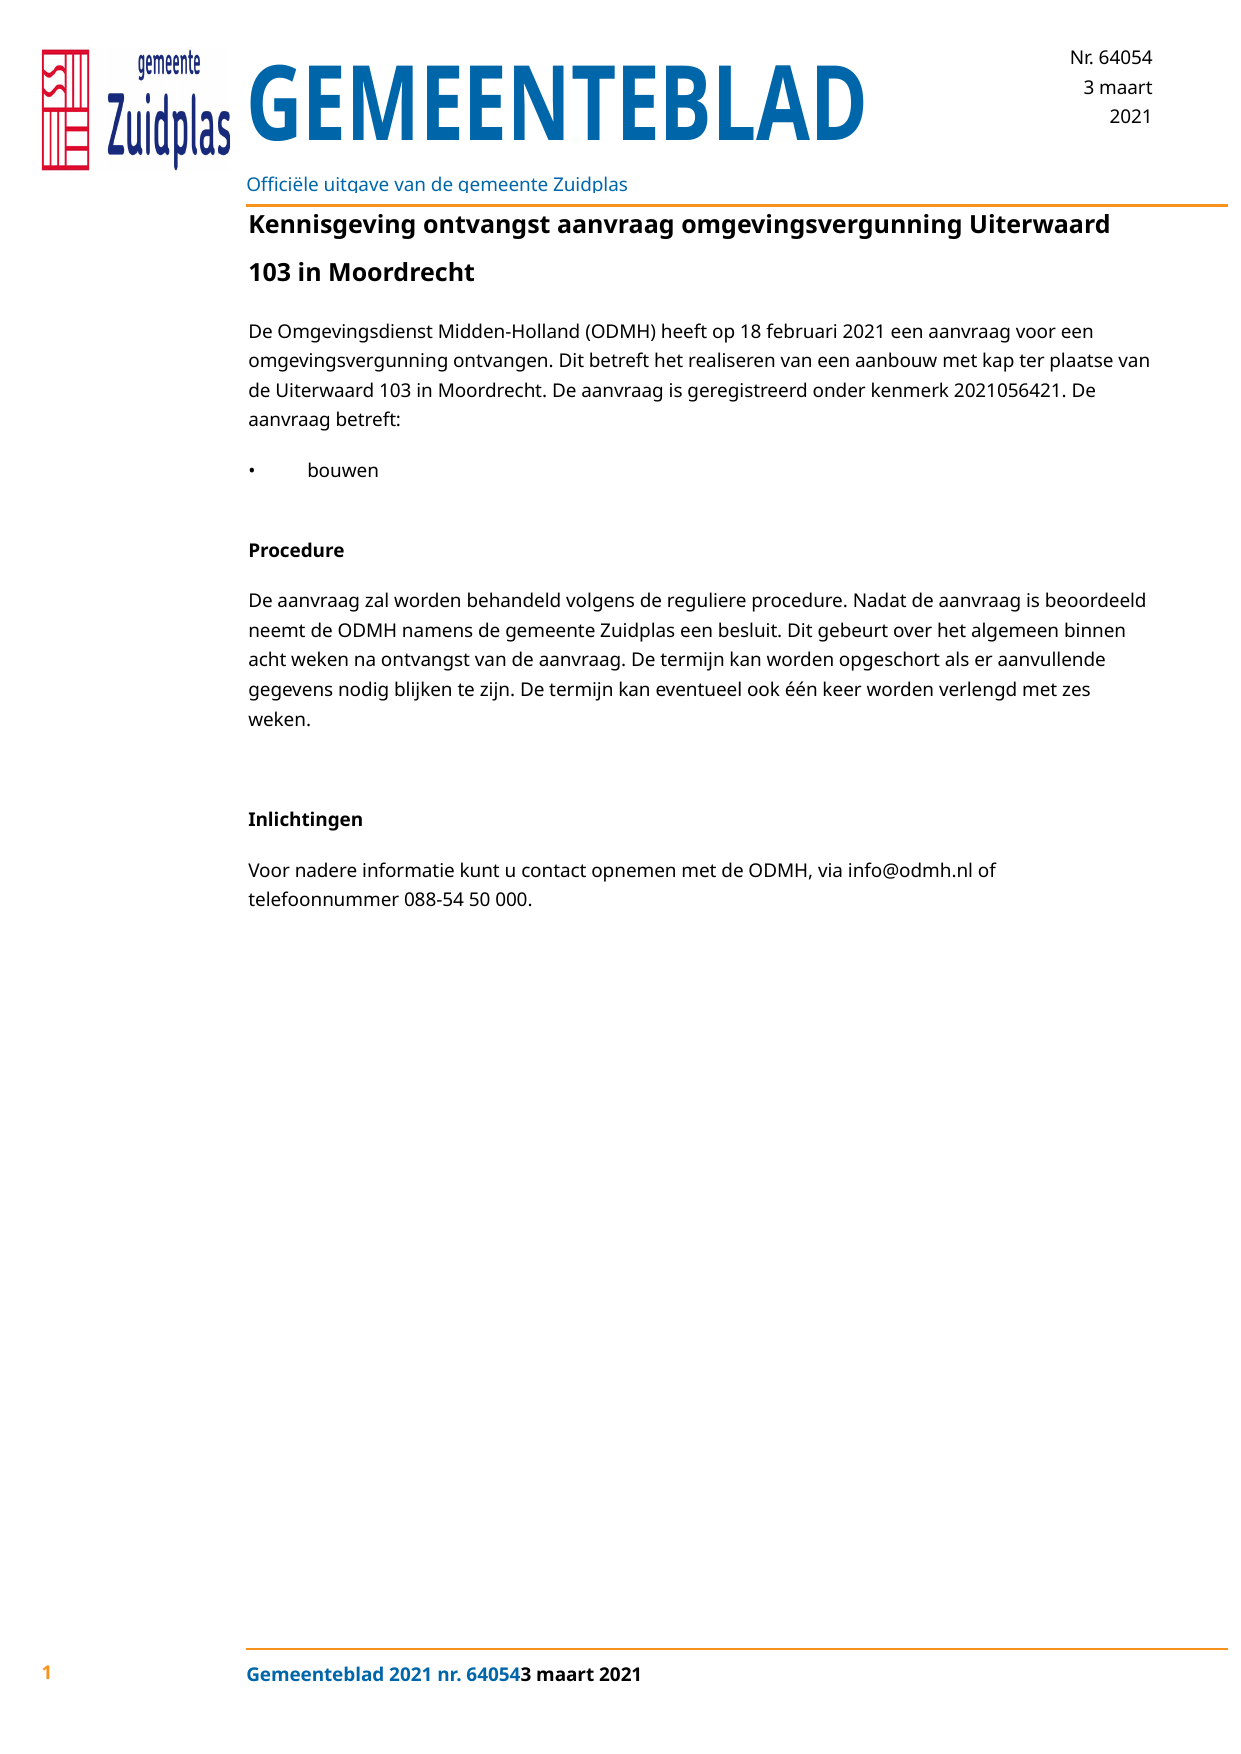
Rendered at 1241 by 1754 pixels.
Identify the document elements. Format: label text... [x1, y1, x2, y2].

text De Omgevingsdienst Midden-Holland (ODMH) heeft op 18 februari 2021 een aanvraag voor een omgevingsvergunning ontvangen. Dit betreft het realiseren van een aanbouw met kap ter plaatse van de Uiterwaard 103 in Moordrecht. De aanvraag is geregistreerd onder kenmerk 2021056421. De aanvraag betreft: [248, 318, 1152, 432]
picture [41, 47, 231, 172]
text Voor nadere informatie kunt u contact opnemen met de ODMH, via info@odmh.nl of telefoonnummer 088-54 50 000. [248, 857, 1152, 912]
text Inlichtingen [248, 807, 1152, 832]
text Procedure [248, 537, 1152, 563]
text De aanvraag zal worden behandeld volgens de reguliere procedure. Nadat de aanvraag is beoordeeld neemt de ODMH namens de gemeente Zuidplas een besluit. Dit gebeurt over het algemeen binnen acht weken na ontvangst van de aanvraag. De termijn kan worden opgeschort als er aanvullende gegevens nodig blijken te zijn. De termijn kan eventueel ook één keer worden verlengd met zes weken. [248, 587, 1152, 732]
list bouwen [248, 457, 1152, 483]
text Kennisgeving ontvangst aanvraag omgevingsvergunning Uiterwaard 103 in Moordrecht [248, 207, 1152, 288]
